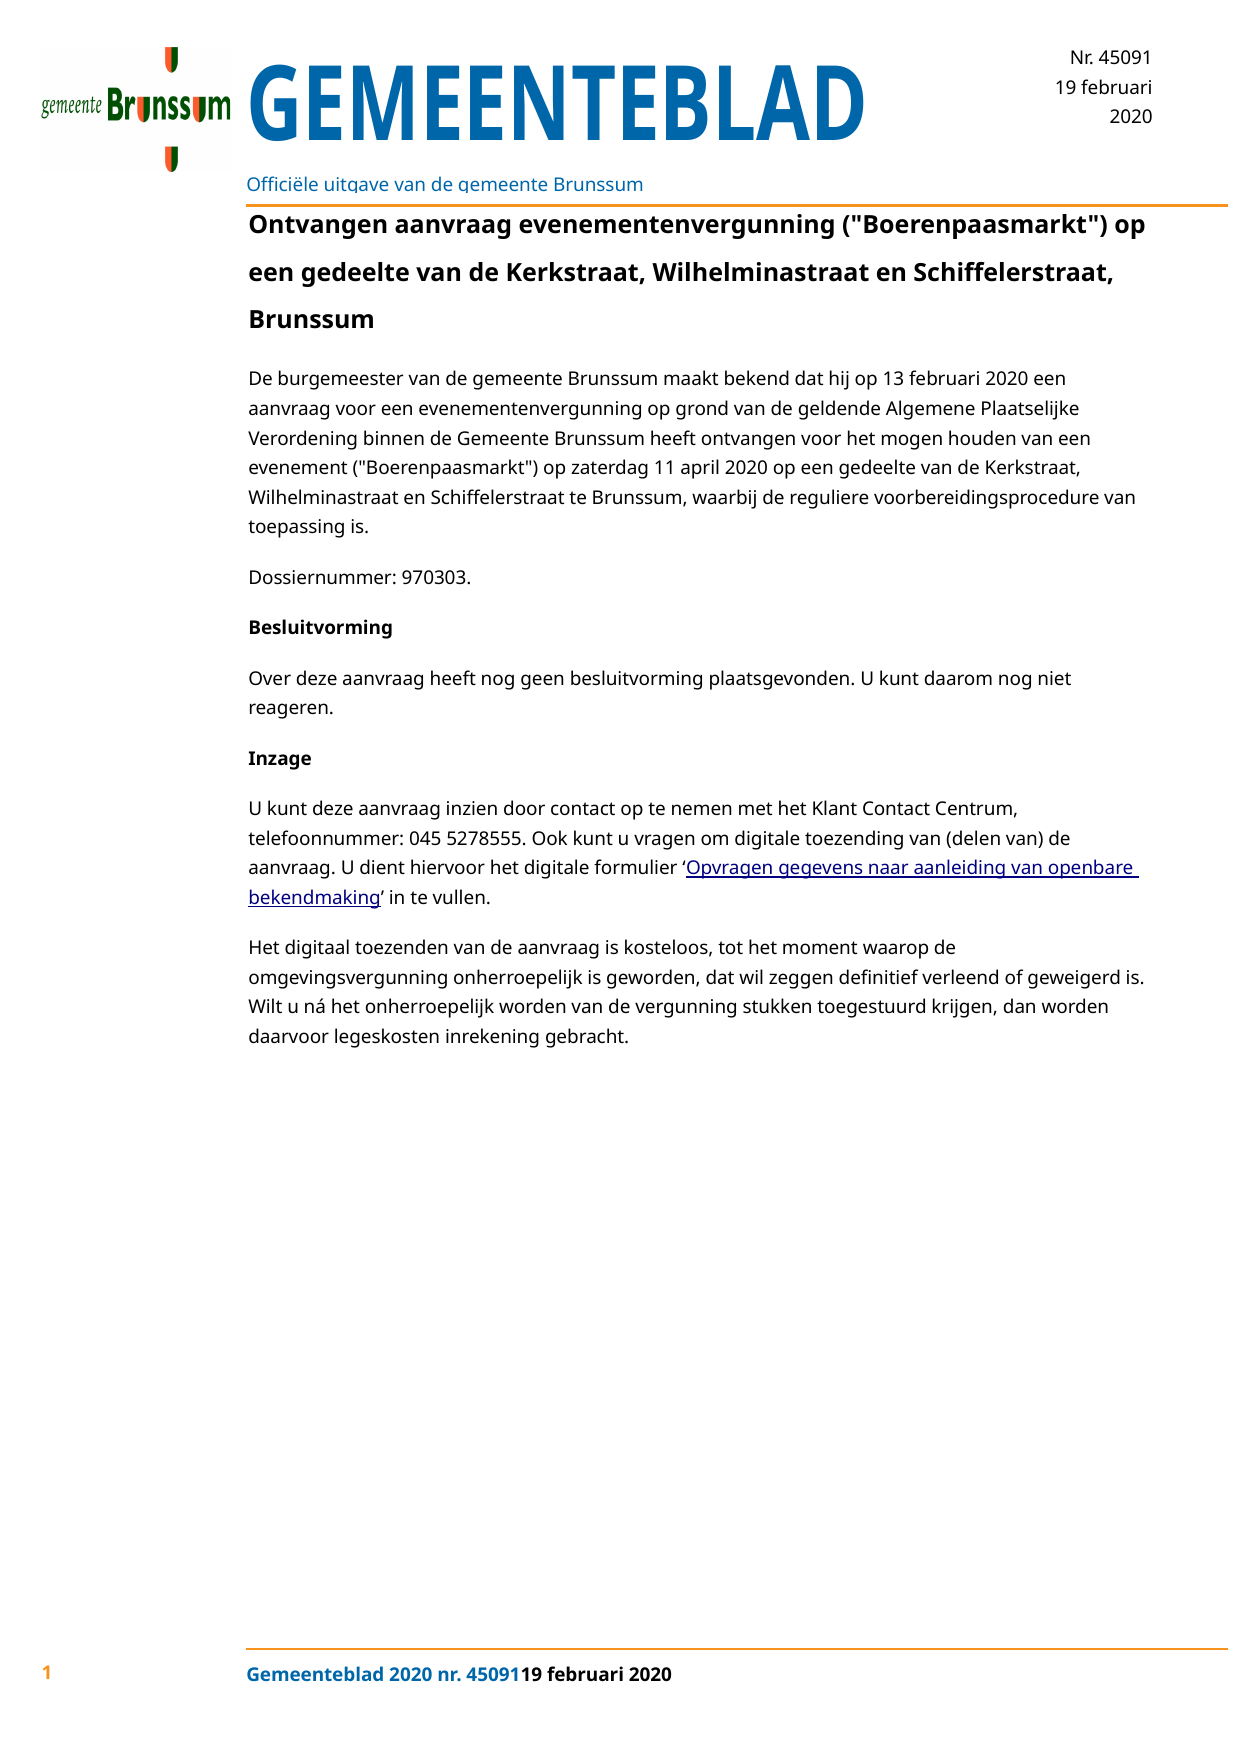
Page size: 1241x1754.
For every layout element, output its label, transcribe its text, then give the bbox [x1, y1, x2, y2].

text Over deze aanvraag heeft nog geen besluitvorming plaatsgevonden. U kunt daarom nog niet reageren. [248, 665, 1152, 720]
text Dossiernummer: 970303. [248, 564, 1152, 589]
picture [41, 47, 231, 172]
text Ontvangen aanvraag evenementenvergunning ("Boerenpaasmarkt") op een gedeelte van de Kerkstraat, Wilhelminastraat en Schiffelerstraat, Brunssum [248, 207, 1152, 336]
text U kunt deze aanvraag inzien door contact op te nemen met het Klant Contact Centrum, telefoonnummer: 045 5278555. Ook kunt u vragen om digitale toezending van (delen van) de aanvraag. U dient hiervoor het digitale formulier ‘Opvragen gegevens naar aanleiding van openbare bekendmaking’ in te vullen. [248, 795, 1152, 909]
text De burgemeester van de gemeente Brunssum maakt bekend dat hij op 13 februari 2020 een aanvraag voor een evenementenvergunning op grond van de geldende Algemene Plaatselijke Verordening binnen de Gemeente Brunssum heeft ontvangen voor het mogen houden van een evenement ("Boerenpaasmarkt") op zaterdag 11 april 2020 op een gedeelte van de Kerkstraat, Wilhelminastraat en Schiffelerstraat te Brunssum, waarbij de reguliere voorbereidingsprocedure van toepassing is. [248, 366, 1152, 539]
text Besluitvorming [248, 614, 1152, 640]
text Het digitaal toezenden van de aanvraag is kosteloos, tot het moment waarop de omgevingsvergunning onherroepelijk is geworden, dat wil zeggen definitief verleend of geweigerd is. Wilt u ná het onherroepelijk worden van de vergunning stukken toegestuurd krijgen, dan worden daarvoor legeskosten inrekening gebracht. [248, 934, 1152, 1049]
text Inzage [248, 745, 1152, 770]
